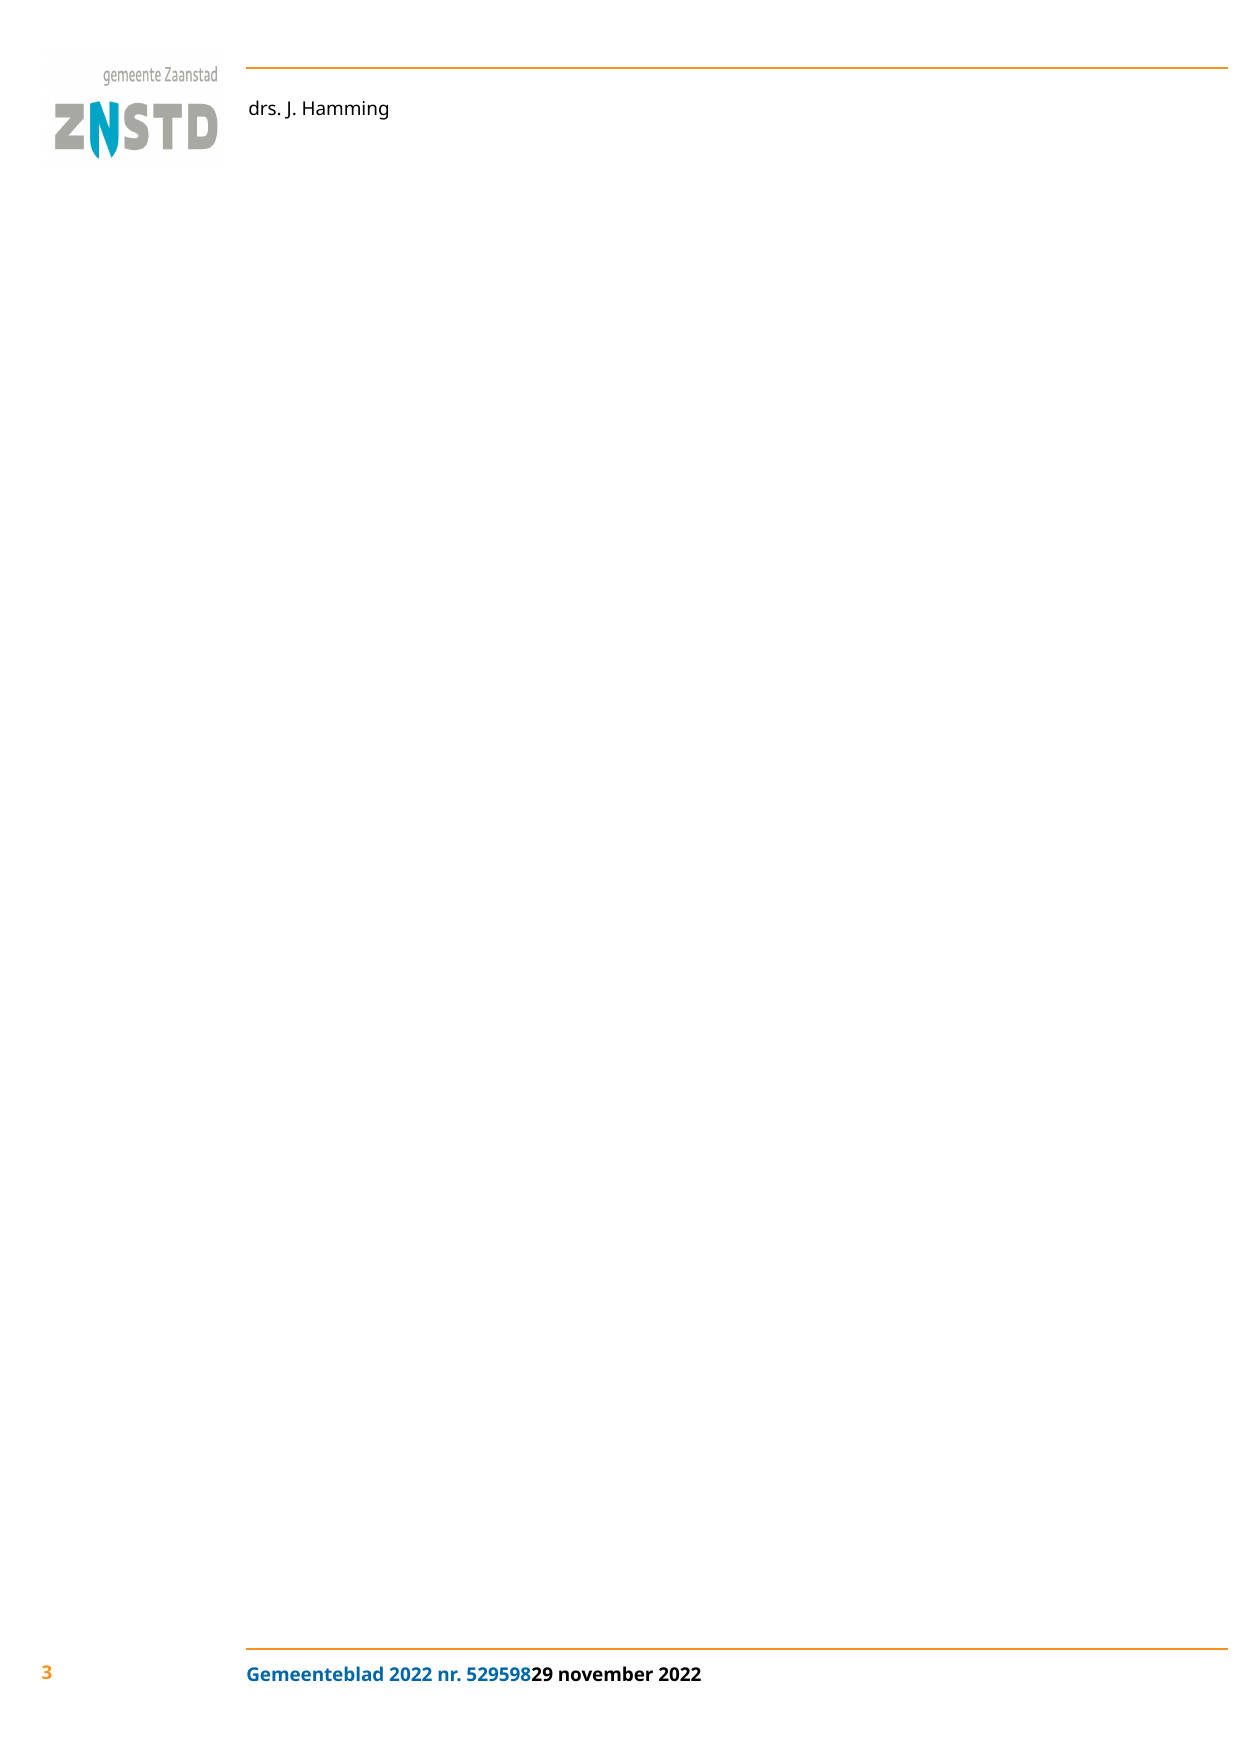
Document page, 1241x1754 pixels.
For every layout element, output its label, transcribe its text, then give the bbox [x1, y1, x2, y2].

picture [41, 47, 231, 172]
text drs. J. Hamming [248, 95, 1152, 121]
